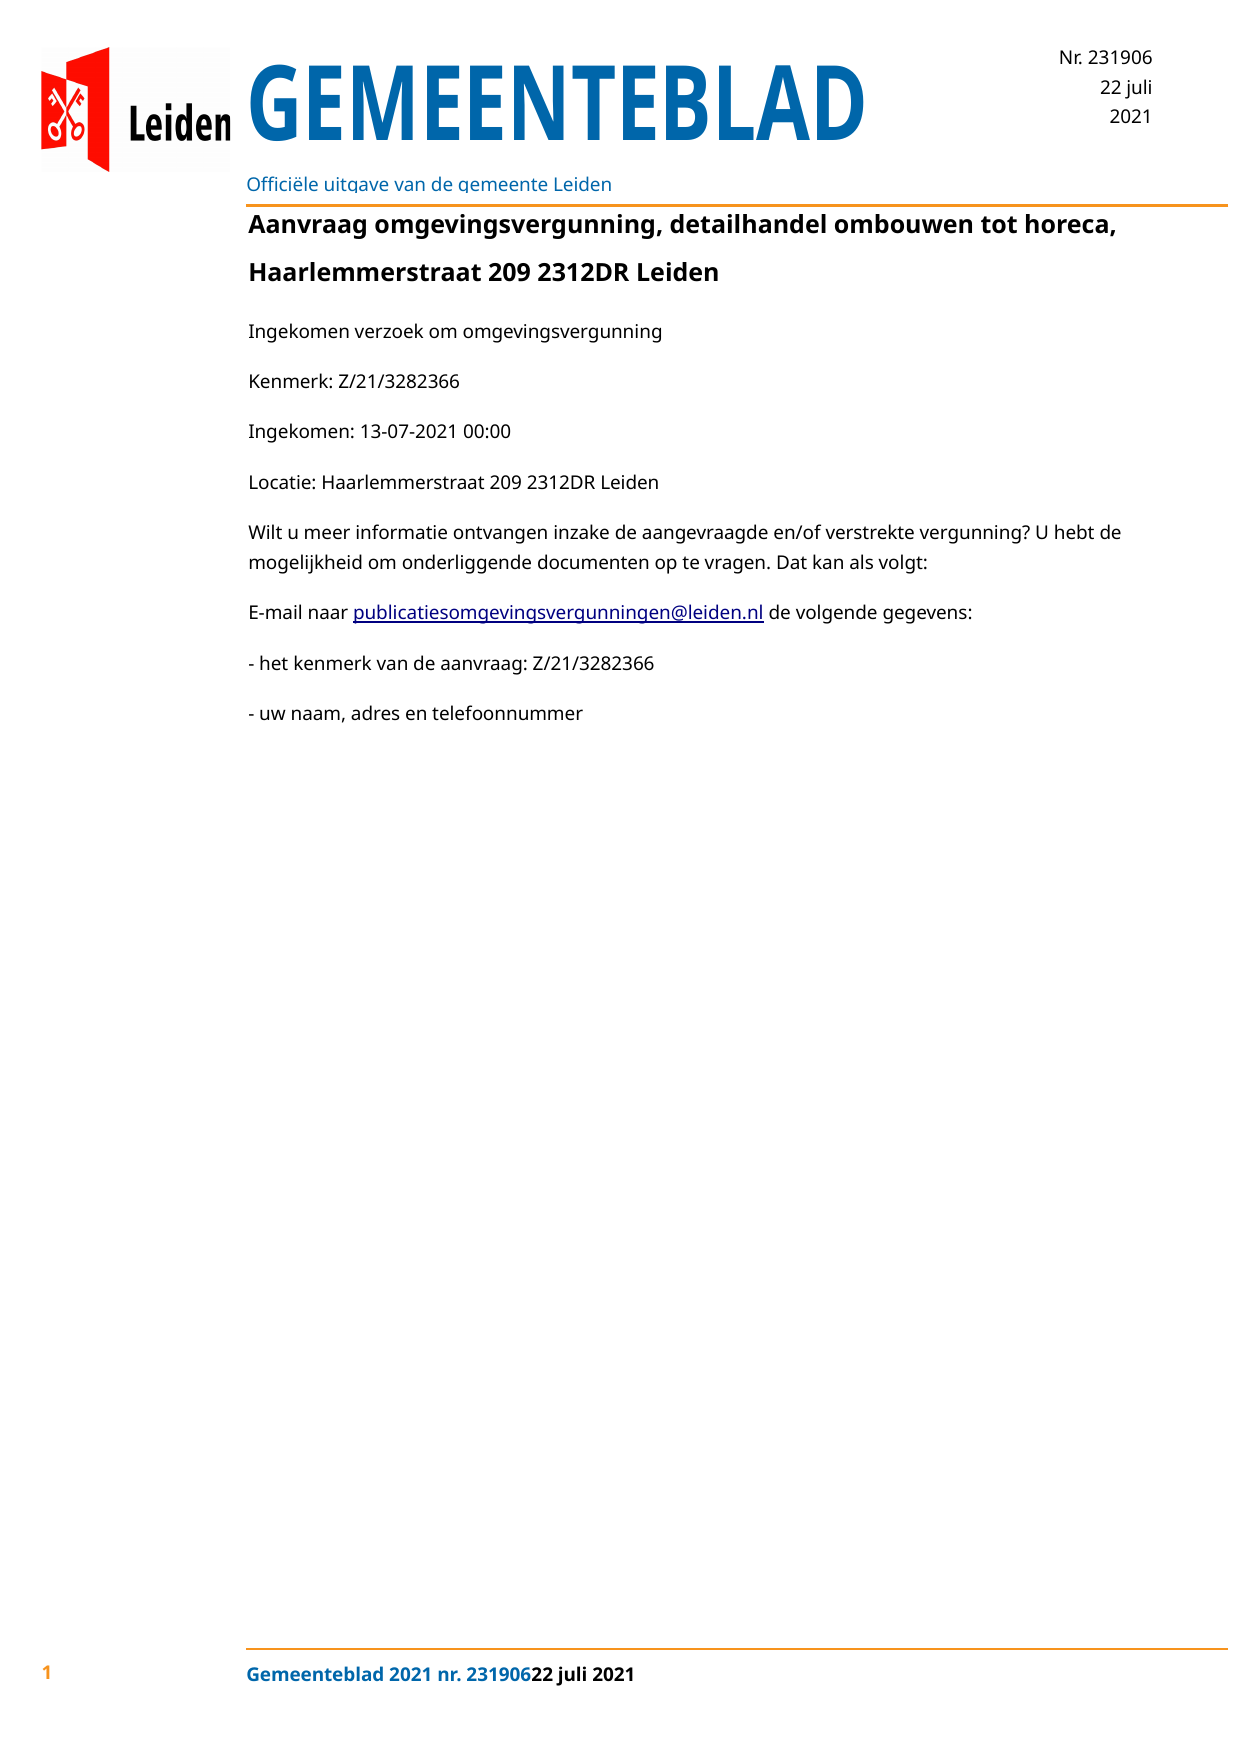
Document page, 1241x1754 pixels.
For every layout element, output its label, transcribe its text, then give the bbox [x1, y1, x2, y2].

text E-mail naar publicatiesomgevingsvergunningen@leiden.nl de volgende gegevens: [248, 599, 1152, 625]
text Kenmerk: Z/21/3282366 [248, 368, 1152, 394]
text Aanvraag omgevingsvergunning, detailhandel ombouwen tot horeca, Haarlemmerstraat 209 2312DR Leiden [248, 207, 1152, 288]
text Wilt u meer informatie ontvangen inzake de aangevraagde en/of verstrekte vergunning? U hebt de mogelijkheid om onderliggende documenten op te vragen. Dat kan als volgt: [248, 519, 1152, 575]
text Ingekomen: 13-07-2021 00:00 [248, 419, 1152, 444]
text - uw naam, adres en telefoonnummer [248, 700, 1152, 726]
text - het kenmerk van de aanvraag: Z/21/3282366 [248, 650, 1152, 676]
picture [41, 47, 231, 172]
text Locatie: Haarlemmerstraat 209 2312DR Leiden [248, 469, 1152, 495]
text Ingekomen verzoek om omgevingsvergunning [248, 318, 1152, 344]
